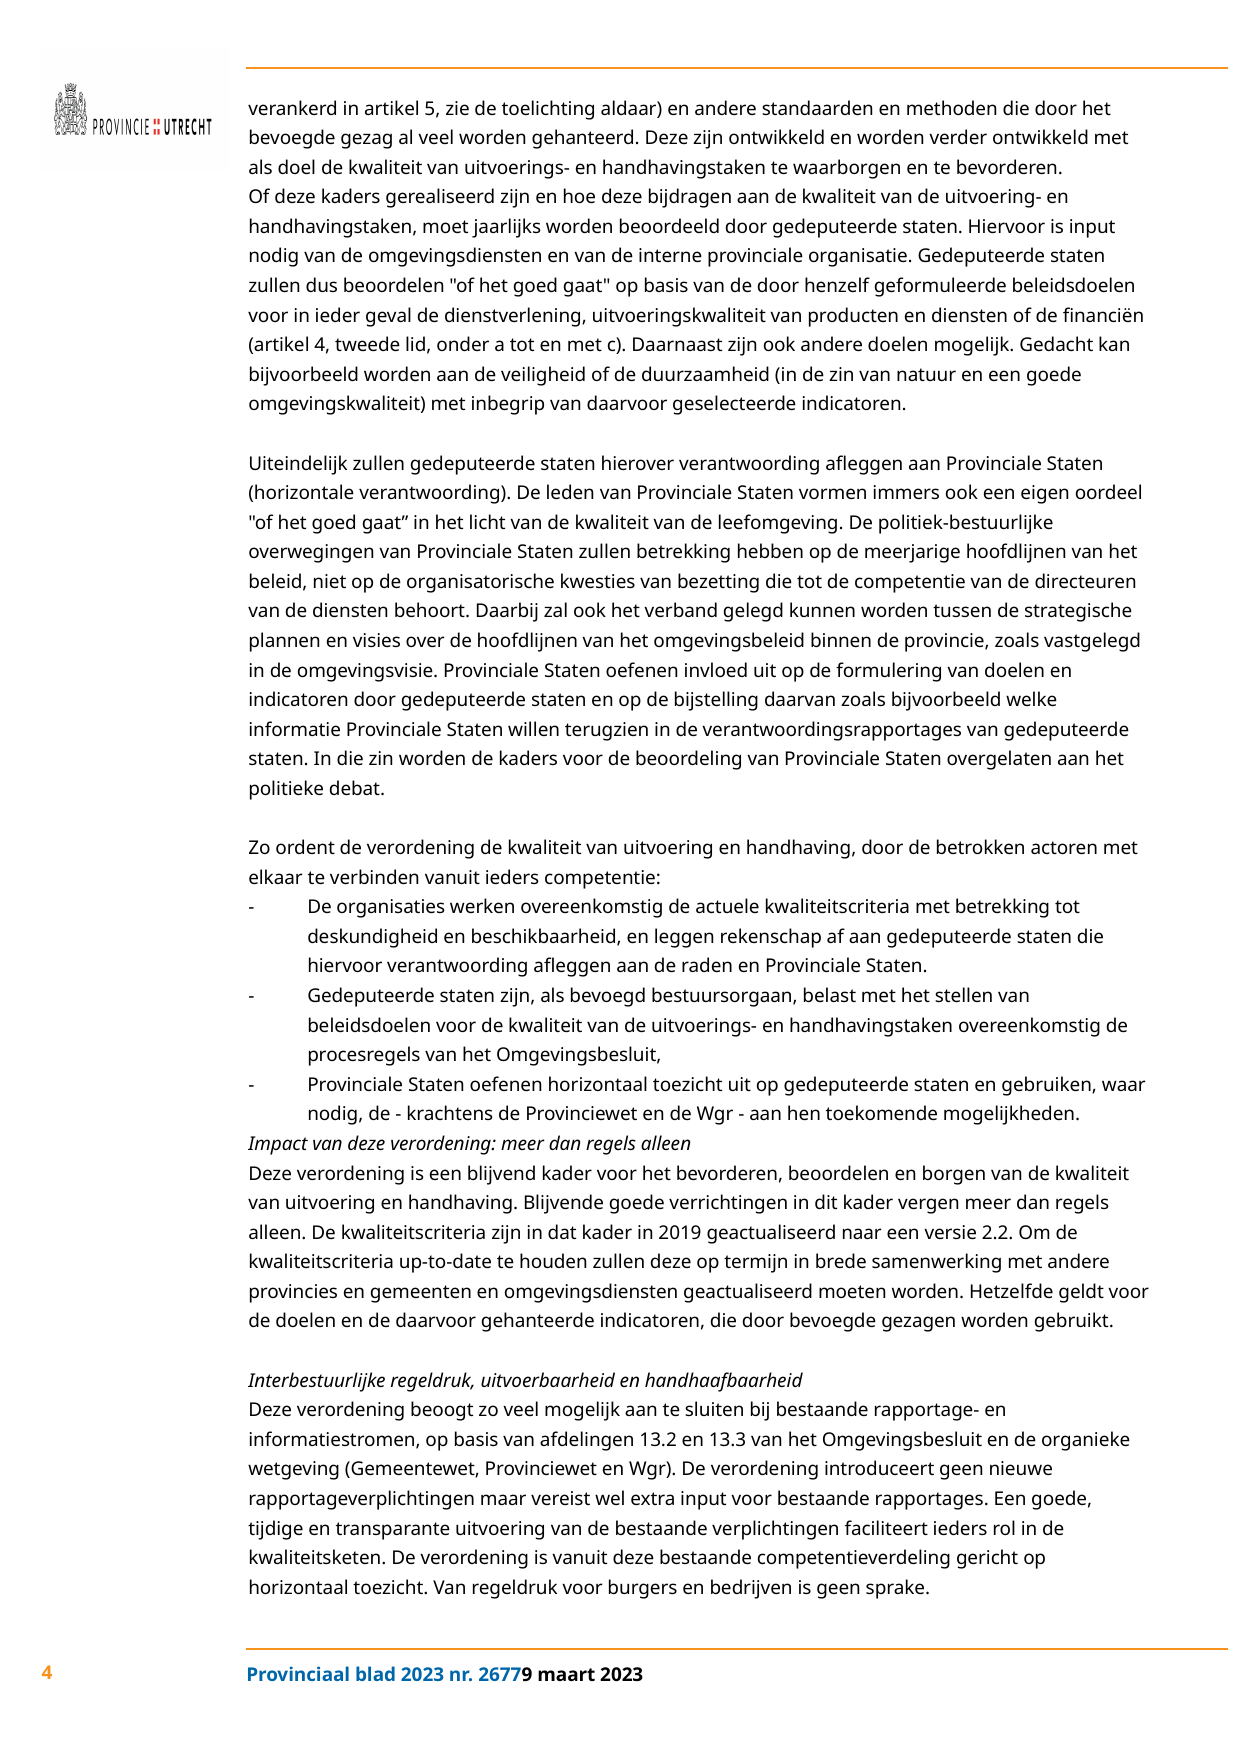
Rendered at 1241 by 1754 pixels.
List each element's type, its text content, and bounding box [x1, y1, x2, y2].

list Provinciale Staten oefenen horizontaal toezicht uit op gedeputeerde staten en gebruiken, waar nodig, de - krachtens de Provinciewet en de Wgr - aan hen toekomende mogelijkheden. [248, 1071, 1152, 1126]
text Deze verordening beoogt zo veel mogelijk aan te sluiten bij bestaande rapportage- en informatiestromen, op basis van afdelingen 13.2 en 13.3 van het Omgevingsbesluit en de organieke wetgeving (Gemeentewet, Provinciewet en Wgr). De verordening introduceert geen nieuwe rapportageverplichtingen maar vereist wel extra input voor bestaande rapportages. Een goede, tijdige en transparante uitvoering van de bestaande verplichtingen faciliteert ieders rol in de kwaliteitsketen. De verordening is vanuit deze bestaande competentieverdeling gericht op horizontaal toezicht. Van regeldruk voor burgers en bedrijven is geen sprake. [248, 1396, 1152, 1600]
text Zo ordent de verordening de kwaliteit van uitvoering en handhaving, door de betrokken actoren met elkaar te verbinden vanuit ieders competentie: [248, 834, 1152, 890]
picture [41, 47, 231, 172]
text Of deze kaders gerealiseerd zijn en hoe deze bijdragen aan de kwaliteit van de uitvoering- en handhavingstaken, moet jaarlijks worden beoordeeld door gedeputeerde staten. Hiervoor is input nodig van de omgevingsdiensten en van de interne provinciale organisatie. Gedeputeerde staten zullen dus beoordelen "of het goed gaat" op basis van de door henzelf geformuleerde beleidsdoelen voor in ieder geval de dienstverlening, uitvoeringskwaliteit van producten en diensten of de financiën (artikel 4, tweede lid, onder a tot en met c). Daarnaast zijn ook andere doelen mogelijk. Gedacht kan bijvoorbeeld worden aan de veiligheid of de duurzaamheid (in de zin van natuur en een goede omgevingskwaliteit) met inbegrip van daarvoor geselecteerde indicatoren. [248, 183, 1152, 416]
text Impact van deze verordening: meer dan regels alleen [248, 1130, 1152, 1156]
text Deze verordening is een blijvend kader voor het bevorderen, beoordelen en borgen van de kwaliteit van uitvoering en handhaving. Blijvende goede verrichtingen in dit kader vergen meer dan regels alleen. De kwaliteitscriteria zijn in dat kader in 2019 geactualiseerd naar een versie 2.2. Om de kwaliteitscriteria up-to-date te houden zullen deze op termijn in brede samenwerking met andere provincies en gemeenten en omgevingsdiensten geactualiseerd moeten worden. Hetzelfde geldt voor de doelen en de daarvoor gehanteerde indicatoren, die door bevoegde gezagen worden gebruikt. [248, 1160, 1152, 1333]
text Interbestuurlijke regeldruk, uitvoerbaarheid en handhaafbaarheid [248, 1367, 1152, 1393]
text verankerd in artikel 5, zie de toelichting aldaar) en andere standaarden en methoden die door het bevoegde gezag al veel worden gehanteerd. Deze zijn ontwikkeld en worden verder ontwikkeld met als doel de kwaliteit van uitvoerings- en handhavingstaken te waarborgen en te bevorderen. [248, 95, 1152, 180]
text Uiteindelijk zullen gedeputeerde staten hierover verantwoording afleggen aan Provinciale Staten (horizontale verantwoording). De leden van Provinciale Staten vormen immers ook een eigen oordeel "of het goed gaat” in het licht van de kwaliteit van de leefomgeving. De politiek-bestuurlijke overwegingen van Provinciale Staten zullen betrekking hebben op de meerjarige hoofdlijnen van het beleid, niet op de organisatorische kwesties van bezetting die tot de competentie van de directeuren van de diensten behoort. Daarbij zal ook het verband gelegd kunnen worden tussen de strategische plannen en visies over de hoofdlijnen van het omgevingsbeleid binnen de provincie, zoals vastgelegd in de omgevingsvisie. Provinciale Staten oefenen invloed uit op de formulering van doelen en indicatoren door gedeputeerde staten en op de bijstelling daarvan zoals bijvoorbeeld welke informatie Provinciale Staten willen terugzien in de verantwoordingsrapportages van gedeputeerde staten. In die zin worden de kaders voor de beoordeling van Provinciale Staten overgelaten aan het politieke debat. [248, 450, 1152, 801]
list De organisaties werken overeenkomstig de actuele kwaliteitscriteria met betrekking tot deskundigheid en beschikbaarheid, en leggen rekenschap af aan gedeputeerde staten die hiervoor verantwoording afleggen aan de raden en Provinciale Staten. [248, 893, 1152, 978]
list Gedeputeerde staten zijn, als bevoegd bestuursorgaan, belast met het stellen van beleidsdoelen voor de kwaliteit van de uitvoerings- en handhavingstaken overeenkomstig de procesregels van het Omgevingsbesluit, [248, 982, 1152, 1067]
